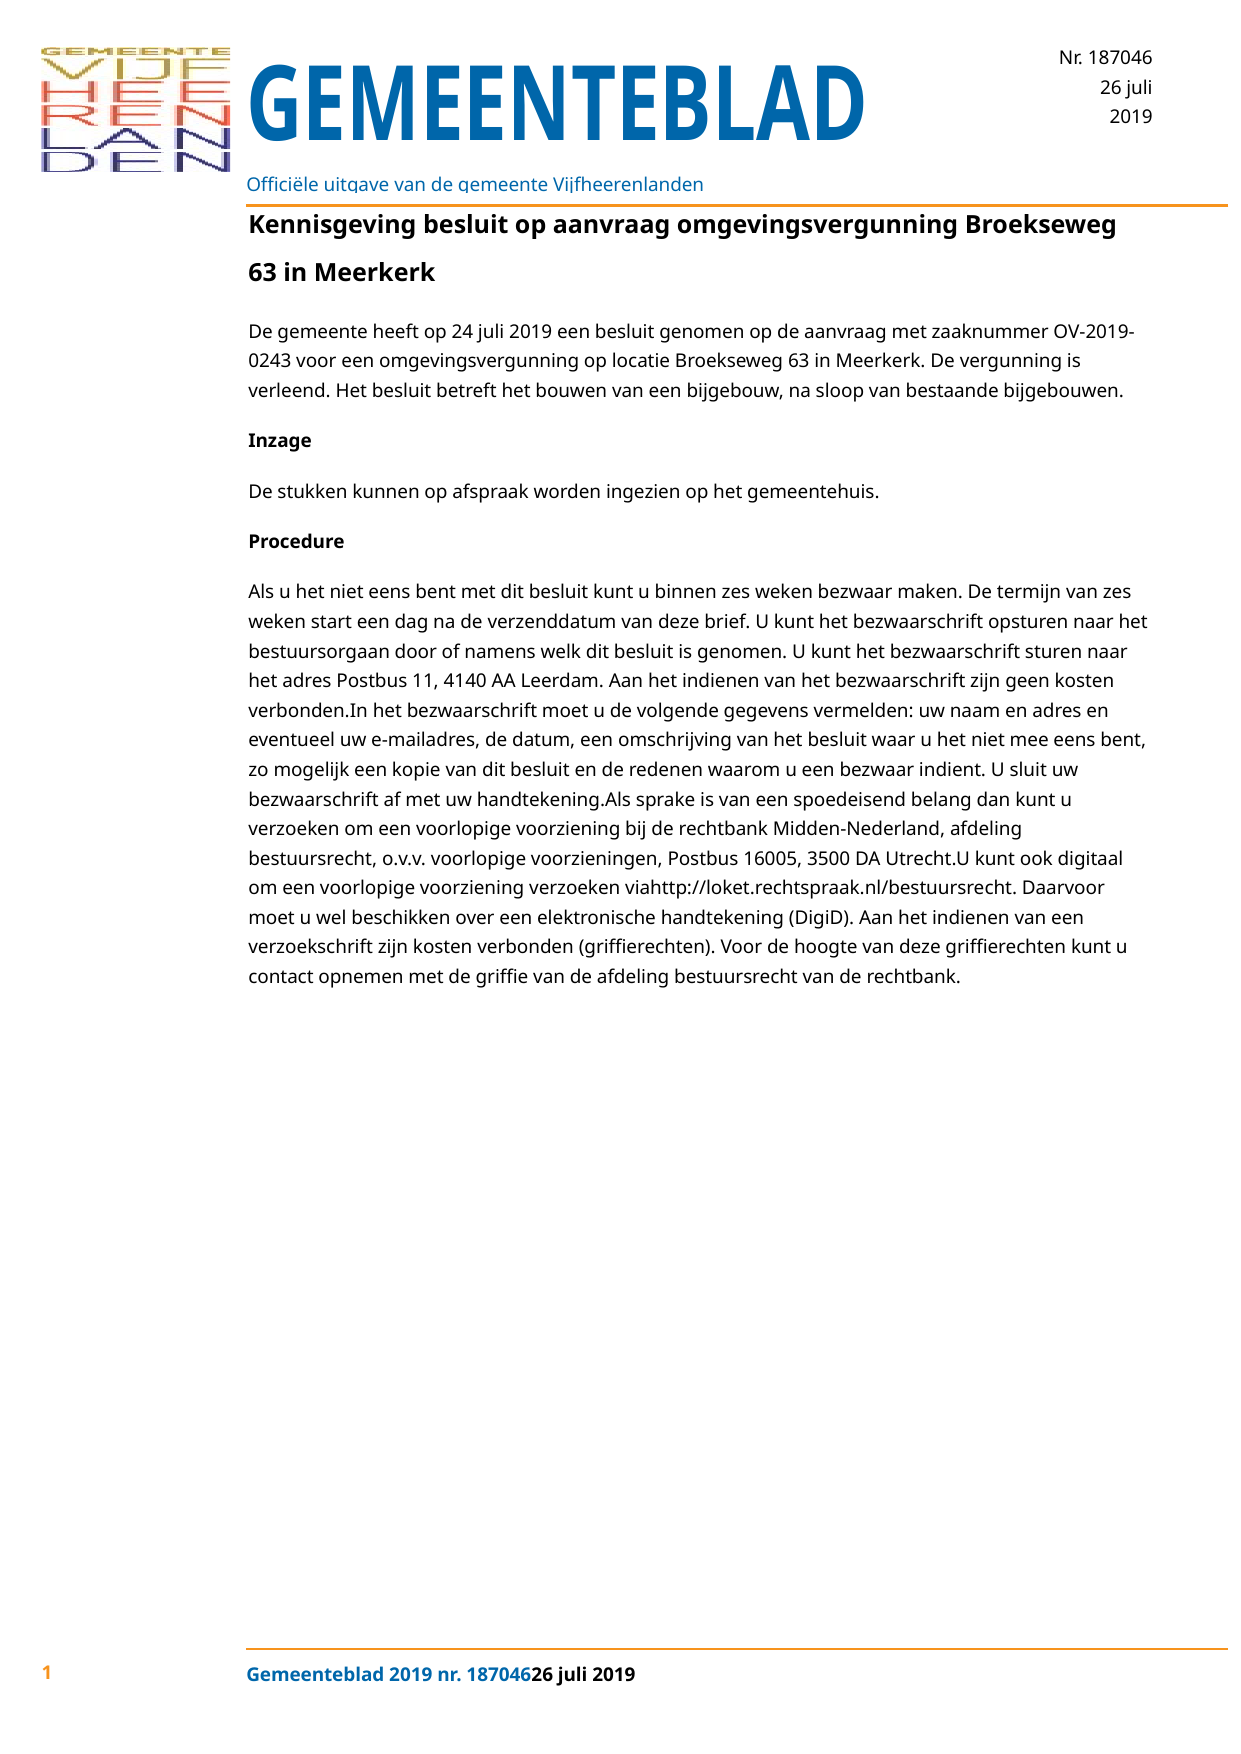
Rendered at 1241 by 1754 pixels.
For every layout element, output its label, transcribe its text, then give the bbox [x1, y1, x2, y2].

text Kennisgeving besluit op aanvraag omgevingsvergunning Broekseweg 63 in Meerkerk [248, 207, 1152, 288]
text De gemeente heeft op 24 juli 2019 een besluit genomen op de aanvraag met zaaknummer OV-2019-0243 voor een omgevingsvergunning op locatie Broekseweg 63 in Meerkerk. De vergunning is verleend. Het besluit betreft het bouwen van een bijgebouw, na sloop van bestaande bijgebouwen. [248, 318, 1152, 403]
picture [41, 47, 231, 172]
text Als u het niet eens bent met dit besluit kunt u binnen zes weken bezwaar maken. De termijn van zes weken start een dag na de verzenddatum van deze brief. U kunt het bezwaarschrift opsturen naar het bestuursorgaan door of namens welk dit besluit is genomen. U kunt het bezwaarschrift sturen naar het adres Postbus 11, 4140 AA Leerdam. Aan het indienen van het bezwaarschrift zijn geen kosten verbonden.In het bezwaarschrift moet u de volgende gegevens vermelden: uw naam en adres en eventueel uw e-mailadres, de datum, een omschrijving van het besluit waar u het niet mee eens bent, zo mogelijk een kopie van dit besluit en de redenen waarom u een bezwaar indient. U sluit uw bezwaarschrift af met uw handtekening.Als sprake is van een spoedeisend belang dan kunt u verzoeken om een voorlopige voorziening bij de rechtbank Midden-Nederland, afdeling bestuursrecht, o.v.v. voorlopige voorzieningen, Postbus 16005, 3500 DA Utrecht.U kunt ook digitaal om een voorlopige voorziening verzoeken viahttp://loket.rechtspraak.nl/bestuursrecht. Daarvoor moet u wel beschikken over een elektronische handtekening (DigiD). Aan het indienen van een verzoekschrift zijn kosten verbonden (griffierechten). Voor de hoogte van deze griffierechten kunt u contact opnemen met de griffie van de afdeling bestuursrecht van de rechtbank. [248, 579, 1152, 989]
text Inzage [248, 427, 1152, 453]
text Procedure [248, 528, 1152, 554]
text De stukken kunnen op afspraak worden ingezien op het gemeentehuis. [248, 478, 1152, 504]
